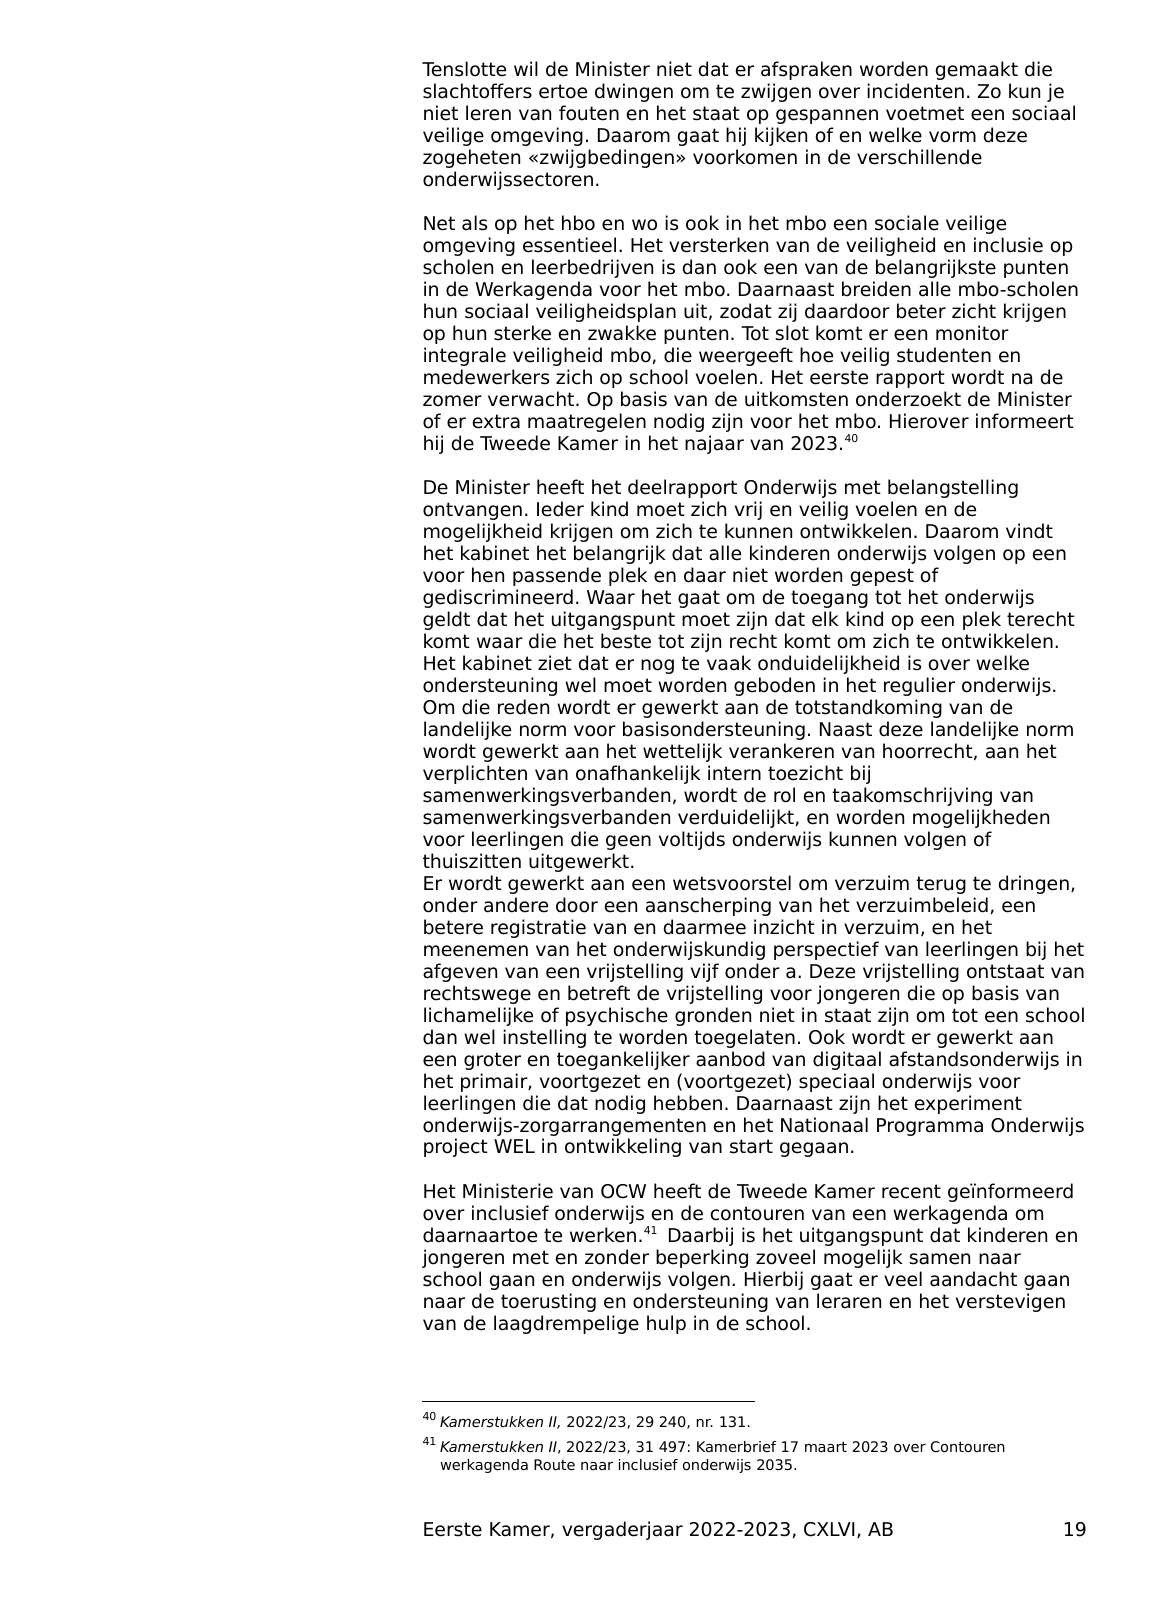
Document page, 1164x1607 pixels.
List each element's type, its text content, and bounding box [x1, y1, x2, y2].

text Het Ministerie van OCW heeft de Tweede Kamer recent geïnformeerd over inclusief onderwijs en de contouren van een werkagenda om daarnaartoe te werken. Daarbij is het uitgangspunt dat kinderen en jongeren met en zonder beperking zoveel mogelijk samen naar school gaan en onderwijs volgen. Hierbij gaat er veel aandacht gaan naar de toerusting en ondersteuning van leraren en het verstevigen van de laagdrempelige hulp in de school. [422, 1181, 1087, 1334]
text Net als op het hbo en wo is ook in het mbo een sociale veilige omgeving essentieel. Het versterken van de veiligheid en inclusie op scholen en leerbedrijven is dan ook een van de belangrijkste punten in de Werkagenda voor het mbo. Daarnaast breiden alle mbo-scholen hun sociaal veiligheidsplan uit, zodat zij daardoor beter zicht krijgen op hun sterke en zwakke punten. Tot slot komt er een monitor integrale veiligheid mbo, die weergeeft hoe veilig studenten en medewerkers zich op school voelen. Het eerste rapport wordt na de zomer verwacht. Op basis van de uitkomsten onderzoekt de Minister of er extra maatregelen nodig zijn voor het mbo. Hierover informeert hij de Tweede Kamer in het najaar van 2023. [422, 213, 1087, 455]
text Er wordt gewerkt aan een wetsvoorstel om verzuim terug te dringen, onder andere door een aanscherping van het verzuimbeleid, een betere registratie van en daarmee inzicht in verzuim, en het meenemen van het onderwijskundig perspectief van leerlingen bij het afgeven van een vrijstelling vijf onder a. Deze vrijstelling ontstaat van rechtswege en betreft de vrijstelling voor jongeren die op basis van lichamelijke of psychische gronden niet in staat zijn om tot een school dan wel instelling te worden toegelaten. Ook wordt er gewerkt aan een groter en toegankelijker aanbod van digitaal afstandsonderwijs in het primair, voortgezet en (voortgezet) speciaal onderwijs voor leerlingen die dat nodig hebben. Daarnaast zijn het experiment onderwijs-zorgarrangementen en het Nationaal Programma Onderwijs project WEL in ontwikkeling van start gegaan. [422, 873, 1087, 1158]
text De Minister heeft het deelrapport Onderwijs met belangstelling ontvangen. Ieder kind moet zich vrij en veilig voelen en de mogelijkheid krijgen om zich te kunnen ontwikkelen. Daarom vindt het kabinet het belangrijk dat alle kinderen onderwijs volgen op een voor hen passende plek en daar niet worden gepest of gediscrimineerd. Waar het gaat om de toegang tot het onderwijs geldt dat het uitgangspunt moet zijn dat elk kind op een plek terecht komt waar die het beste tot zijn recht komt om zich te ontwikkelen. Het kabinet ziet dat er nog te vaak onduidelijkheid is over welke ondersteuning wel moet worden geboden in het regulier onderwijs. Om die reden wordt er gewerkt aan de totstandkoming van de landelijke norm voor basisondersteuning. Naast deze landelijke norm wordt gewerkt aan het wettelijk verankeren van hoorrecht, aan het verplichten van onafhankelijk intern toezicht bij samenwerkingsverbanden, wordt de rol en taakomschrijving van samenwerkingsverbanden verduidelijkt, en worden mogelijkheden voor leerlingen die geen voltijds onderwijs kunnen volgen of thuiszitten uitgewerkt. [422, 477, 1087, 873]
text Kamerstukken II, 2022/23, 29 240, nr. 131. [422, 1410, 1087, 1432]
text Tenslotte wil de Minister niet dat er afspraken worden gemaakt die slachtoffers ertoe dwingen om te zwijgen over incidenten. Zo kun je niet leren van fouten en het staat op gespannen voetmet een sociaal veilige omgeving. Daarom gaat hij kijken of en welke vorm deze zogeheten «zwijgbedingen» voorkomen in de verschillende onderwijssectoren. [422, 59, 1087, 191]
text Kamerstukken II, 2022/23, 31 497: Kamerbrief 17 maart 2023 over Contouren werkagenda Route naar inclusief onderwijs 2035. [422, 1435, 1087, 1474]
